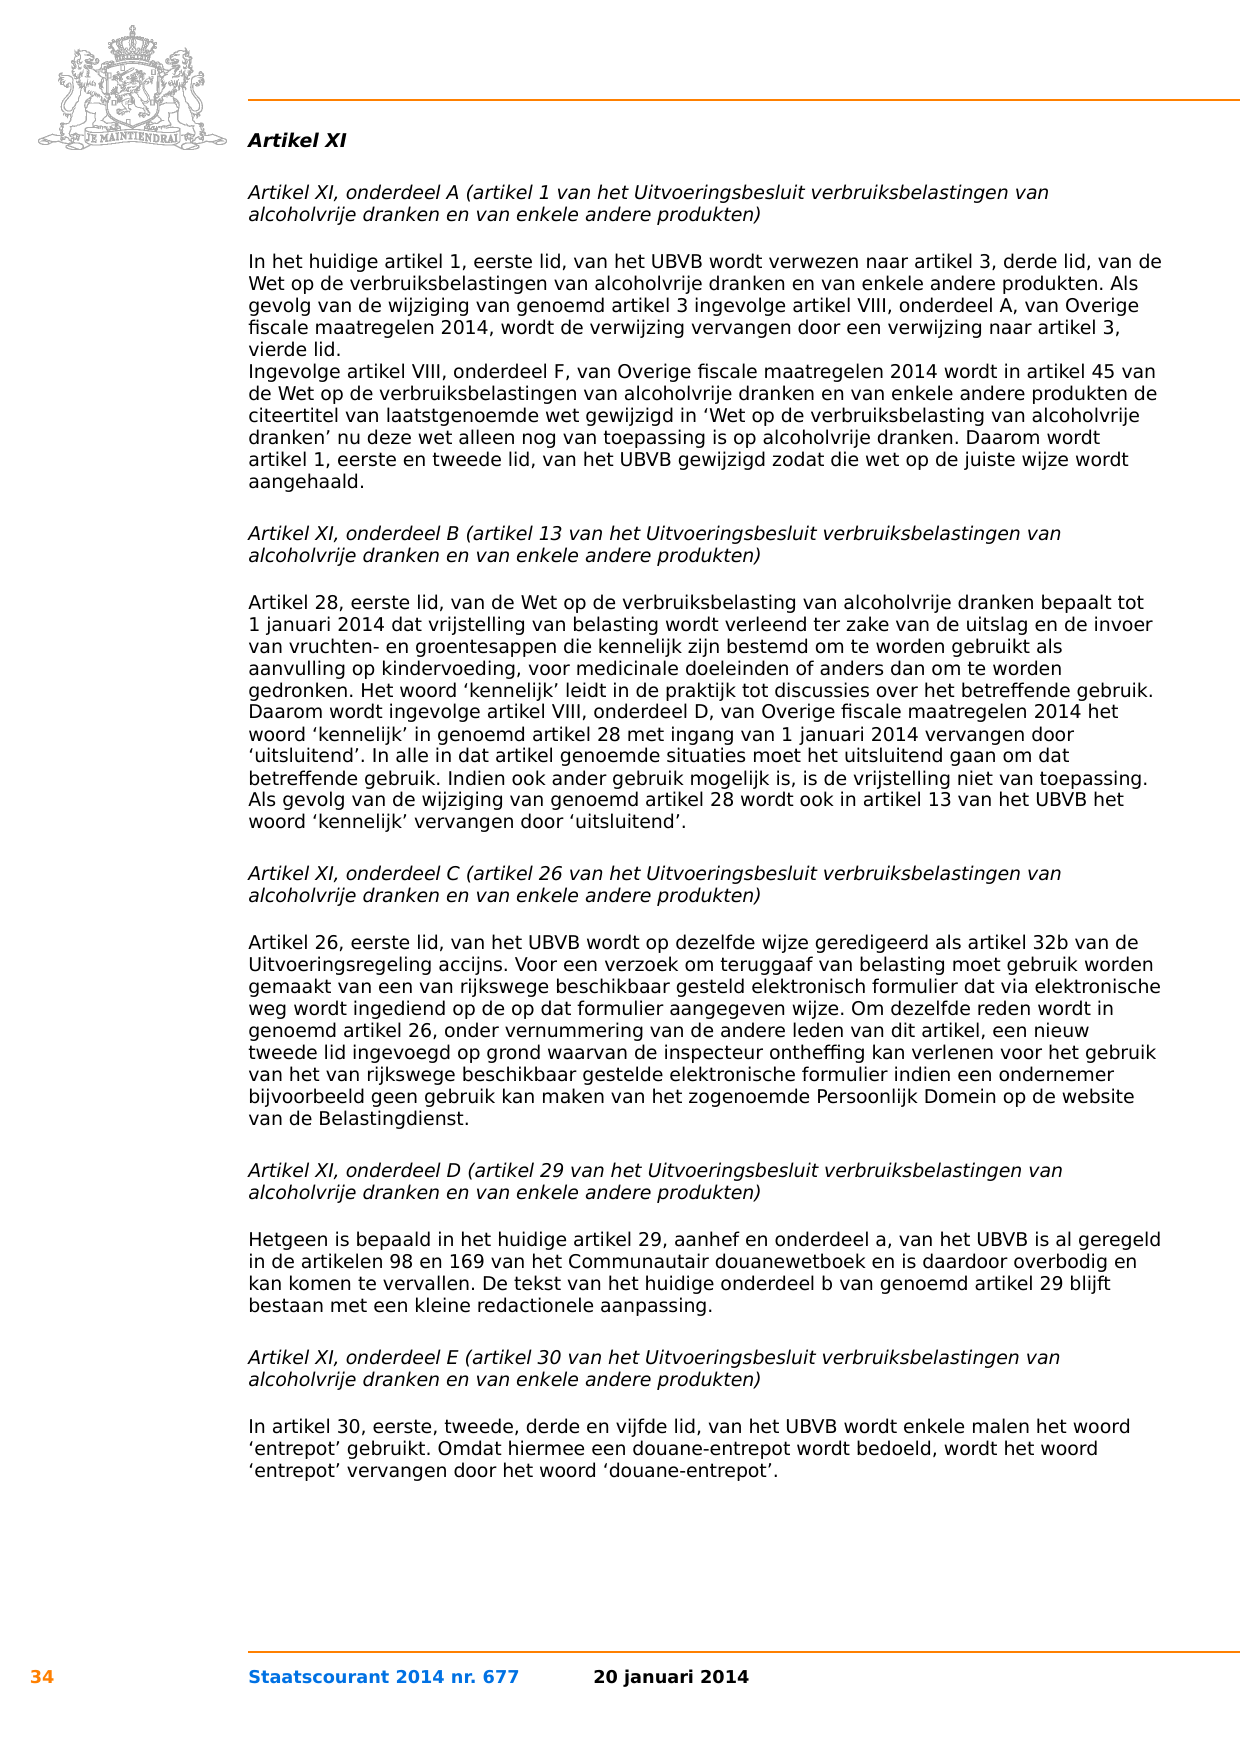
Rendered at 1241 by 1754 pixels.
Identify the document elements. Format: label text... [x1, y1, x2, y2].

text Ingevolge artikel VIII, onderdeel F, van Overige fiscale maatregelen 2014 wordt in artikel 45 van de Wet op de verbruiksbelastingen van alcoholvrije dranken en van enkele andere produkten de citeertitel van laatstgenoemde wet gewijzigd in ‘Wet op de verbruiksbelasting van alcoholvrije dranken’ nu deze wet alleen nog van toepassing is op alcoholvrije dranken. Daarom wordt artikel 1, eerste en tweede lid, van het UBVB gewijzigd zodat die wet op de juiste wijze wordt aangehaald. [248, 361, 1163, 493]
text In artikel 30, eerste, tweede, derde en vijfde lid, van het UBVB wordt enkele malen het woord ‘entrepot’ gebruikt. Omdat hiermee een douane-entrepot wordt bedoeld, wordt het woord ‘entrepot’ vervangen door het woord ‘douane-entrepot’. [248, 1416, 1163, 1482]
subtitle Artikel XI, onderdeel C (artikel 26 van het Uitvoeringsbesluit verbruiksbelastingen van alcoholvrije dranken en van enkele andere produkten) [248, 863, 1163, 907]
subtitle Artikel XI, onderdeel E (artikel 30 van het Uitvoeringsbesluit verbruiksbelastingen van alcoholvrije dranken en van enkele andere produkten) [248, 1347, 1163, 1391]
subtitle Artikel XI, onderdeel B (artikel 13 van het Uitvoeringsbesluit verbruiksbelastingen van alcoholvrije dranken en van enkele andere produkten) [248, 523, 1163, 567]
subtitle Artikel XI, onderdeel D (artikel 29 van het Uitvoeringsbesluit verbruiksbelastingen van alcoholvrije dranken en van enkele andere produkten) [248, 1160, 1163, 1204]
subtitle Artikel XI [248, 130, 1163, 152]
text Hetgeen is bepaald in het huidige artikel 29, aanhef en onderdeel a, van het UBVB is al geregeld in de artikelen 98 en 169 van het Communautair douanewetboek en is daardoor overbodig en kan komen te vervallen. De tekst van het huidige onderdeel b van genoemd artikel 29 blijft bestaan met een kleine redactionele aanpassing. [248, 1229, 1163, 1317]
picture [38, 25, 227, 150]
text In het huidige artikel 1, eerste lid, van het UBVB wordt verwezen naar artikel 3, derde lid, van de Wet op de verbruiksbelastingen van alcoholvrije dranken en van enkele andere produkten. Als gevolg van de wijziging van genoemd artikel 3 ingevolge artikel VIII, onderdeel A, van Overige fiscale maatregelen 2014, wordt de verwijzing vervangen door een verwijzing naar artikel 3, vierde lid. [248, 251, 1163, 361]
subtitle Artikel XI, onderdeel A (artikel 1 van het Uitvoeringsbesluit verbruiksbelastingen van alcoholvrije dranken en van enkele andere produkten) [248, 182, 1163, 226]
text Artikel 28, eerste lid, van de Wet op de verbruiksbelasting van alcoholvrije dranken bepaalt tot 1 januari 2014 dat vrijstelling van belasting wordt verleend ter zake van de uitslag en de invoer van vruchten- en groentesappen die kennelijk zijn bestemd om te worden gebruikt als aanvulling op kindervoeding, voor medicinale doeleinden of anders dan om te worden gedronken. Het woord ‘kennelijk’ leidt in de praktijk tot discussies over het betreffende gebruik. Daarom wordt ingevolge artikel VIII, onderdeel D, van Overige fiscale maatregelen 2014 het woord ‘kennelijk’ in genoemd artikel 28 met ingang van 1 januari 2014 vervangen door ‘uitsluitend’. In alle in dat artikel genoemde situaties moet het uitsluitend gaan om dat betreffende gebruik. Indien ook ander gebruik mogelijk is, is de vrijstelling niet van toepassing. Als gevolg van de wijziging van genoemd artikel 28 wordt ook in artikel 13 van het UBVB het woord ‘kennelijk’ vervangen door ‘uitsluitend’. [248, 592, 1163, 833]
text Artikel 26, eerste lid, van het UBVB wordt op dezelfde wijze geredigeerd als artikel 32b van de Uitvoeringsregeling accijns. Voor een verzoek om teruggaaf van belasting moet gebruik worden gemaakt van een van rijkswege beschikbaar gesteld elektronisch formulier dat via elektronische weg wordt ingediend op de op dat formulier aangegeven wijze. Om dezelfde reden wordt in genoemd artikel 26, onder vernummering van de andere leden van dit artikel, een nieuw tweede lid ingevoegd op grond waarvan de inspecteur ontheffing kan verlenen voor het gebruik van het van rijkswege beschikbaar gestelde elektronische formulier indien een ondernemer bijvoorbeeld geen gebruik kan maken van het zogenoemde Persoonlijk Domein op de website van de Belastingdienst. [248, 932, 1163, 1130]
